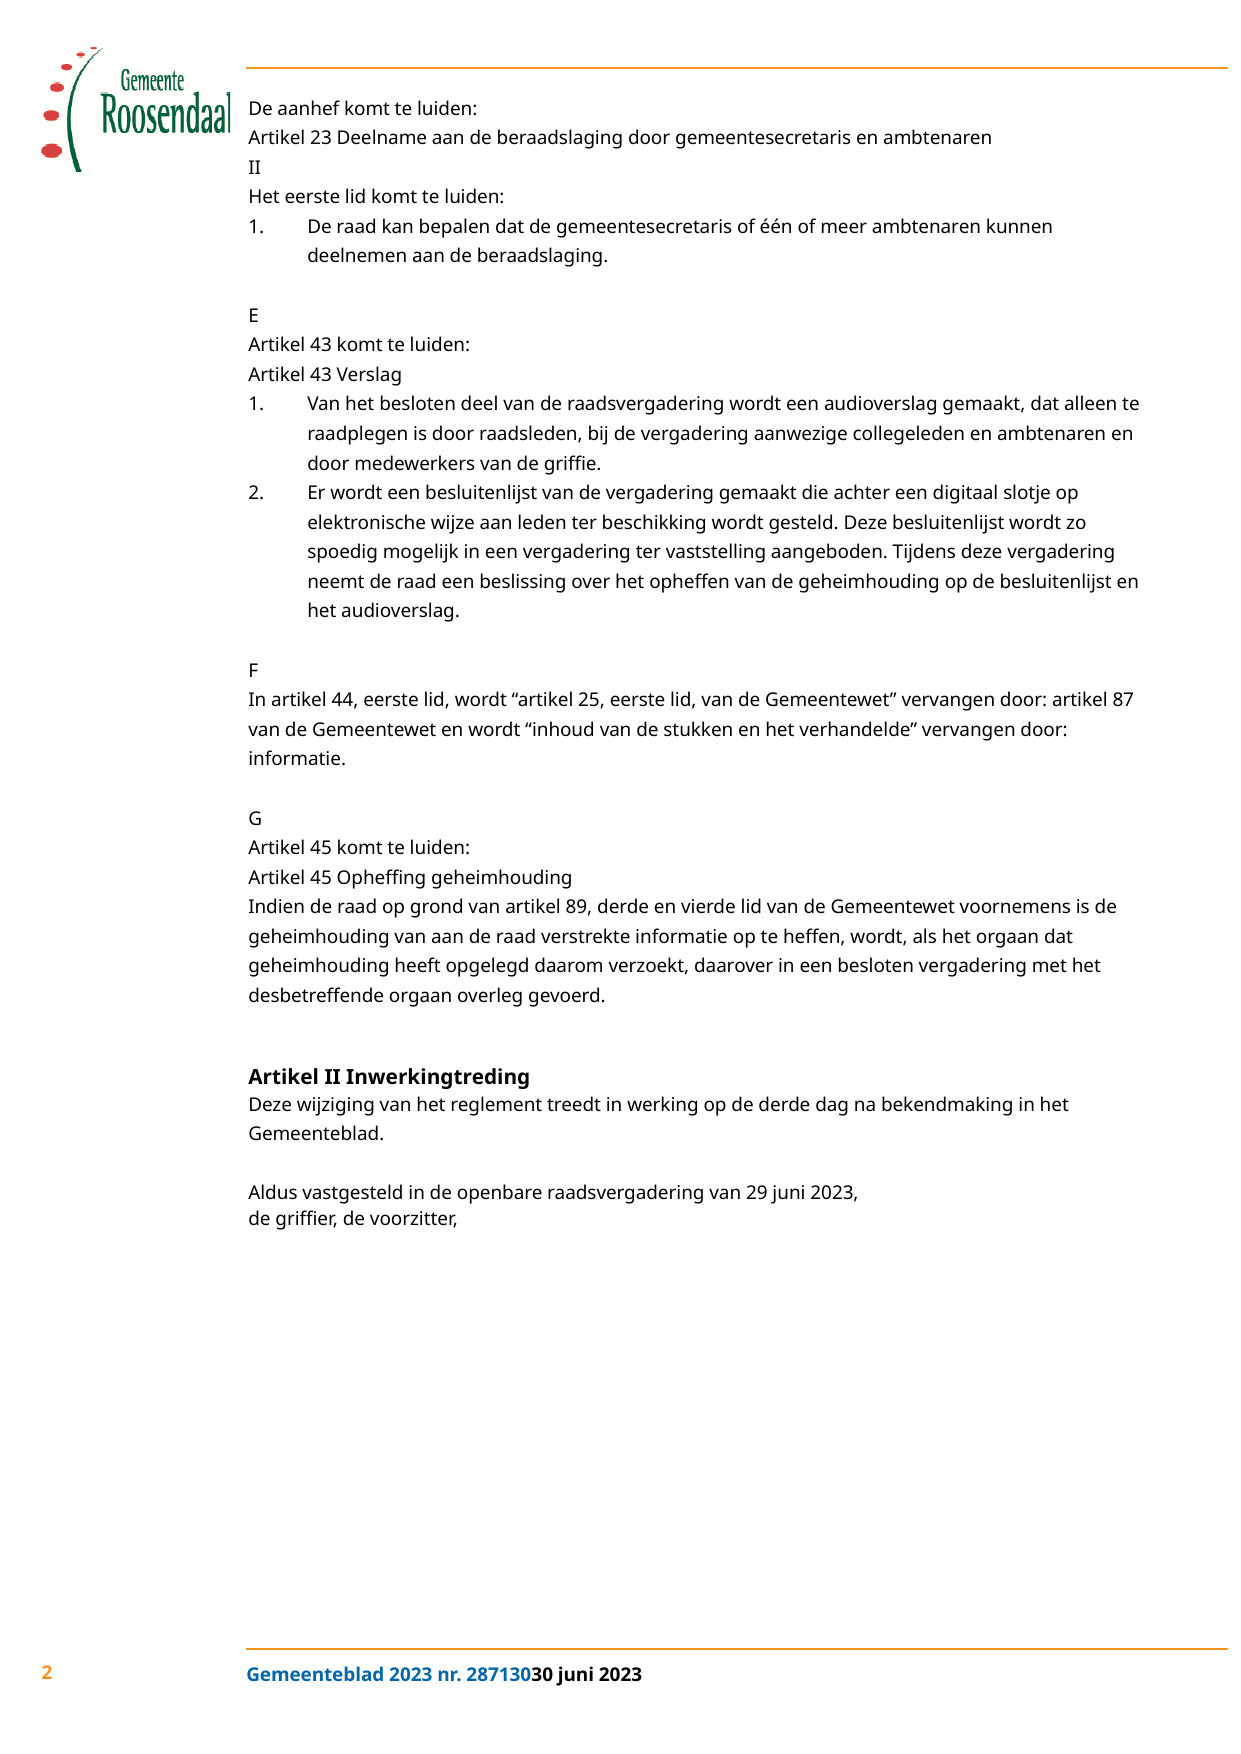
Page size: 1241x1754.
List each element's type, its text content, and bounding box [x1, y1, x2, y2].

text Artikel II Inwerkingtreding [248, 1062, 1152, 1091]
text G [248, 805, 1152, 831]
text E [248, 302, 1152, 328]
text II [248, 154, 1152, 180]
text Artikel 45 Opheffing geheimhouding [248, 864, 1152, 890]
text Aldus vastgesteld in de openbare raadsvergadering van 29 juni 2023, [248, 1179, 1152, 1205]
text Deze wijziging van het reglement treedt in werking op de derde dag na bekendmaking in het Gemeenteblad. [248, 1091, 1152, 1146]
list De raad kan bepalen dat de gemeentesecretaris of één of meer ambtenaren kunnen deelnemen aan de beraadslaging. [248, 213, 1152, 268]
text Artikel 43 komt te luiden: [248, 331, 1152, 357]
text de griffier, de voorzitter, [248, 1205, 1152, 1231]
text De aanhef komt te luiden: [248, 95, 1152, 121]
text Indien de raad op grond van artikel 89, derde en vierde lid van de Gemeentewet voornemens is de geheimhouding van aan de raad verstrekte informatie op te heffen, wordt, als het orgaan dat geheimhouding heeft opgelegd daarom verzoekt, daarover in een besloten vergadering met het desbetreffende orgaan overleg gevoerd. [248, 893, 1152, 1008]
text Artikel 45 komt te luiden: [248, 834, 1152, 860]
list Er wordt een besluitenlijst van de vergadering gemaakt die achter een digitaal slotje op elektronische wijze aan leden ter beschikking wordt gesteld. Deze besluitenlijst wordt zo spoedig mogelijk in een vergadering ter vaststelling aangeboden. Tijdens deze vergadering neemt de raad een beslissing over het opheffen van de geheimhouding op de besluitenlijst en het audioverslag. [248, 479, 1152, 623]
text In artikel 44, eerste lid, wordt “artikel 25, eerste lid, van de Gemeentewet” vervangen door: artikel 87 van de Gemeentewet en wordt “inhoud van de stukken en het verhandelde” vervangen door: informatie. [248, 686, 1152, 771]
picture [41, 47, 231, 172]
text F [248, 657, 1152, 683]
text Het eerste lid komt te luiden: [248, 183, 1152, 209]
list Van het besloten deel van de raadsvergadering wordt een audioverslag gemaakt, dat alleen te raadplegen is door raadsleden, bij de vergadering aanwezige collegeleden en ambtenaren en door medewerkers van de griffie. [248, 391, 1152, 476]
text Artikel 43 Verslag [248, 361, 1152, 387]
text Artikel 23 Deelname aan de beraadslaging door gemeentesecretaris en ambtenaren [248, 124, 1152, 150]
